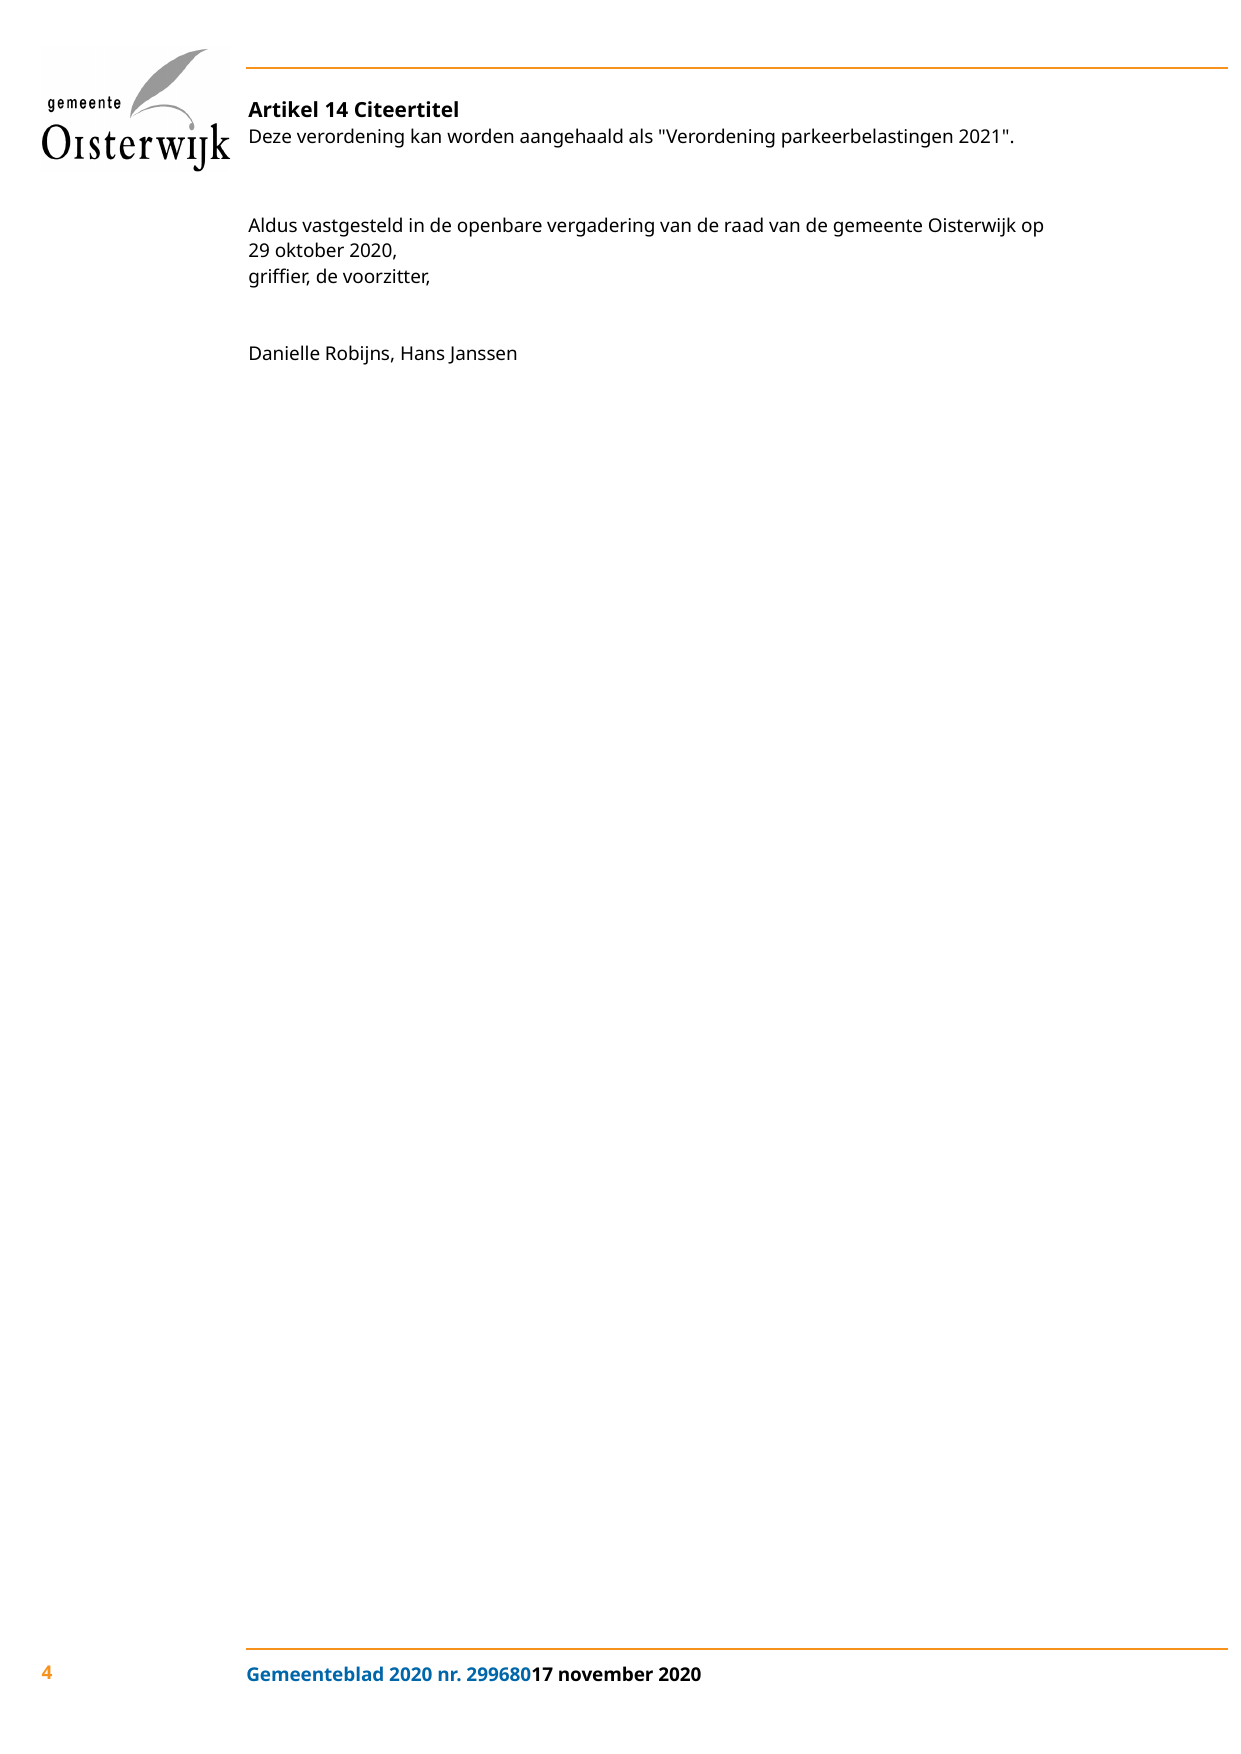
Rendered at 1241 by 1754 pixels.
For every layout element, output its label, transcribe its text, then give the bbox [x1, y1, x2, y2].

text Deze verordening kan worden aangehaald als "Verordening parkeerbelastingen 2021". [248, 123, 1152, 149]
text Artikel 14 Citeertitel [248, 95, 1152, 123]
text Danielle Robijns, Hans Janssen [248, 341, 1152, 366]
text 29 oktober 2020, [248, 238, 1152, 263]
text griffier, de voorzitter, [248, 263, 1152, 289]
picture [41, 47, 231, 172]
text Aldus vastgesteld in de openbare vergadering van de raad van de gemeente Oisterwijk op [248, 212, 1152, 238]
